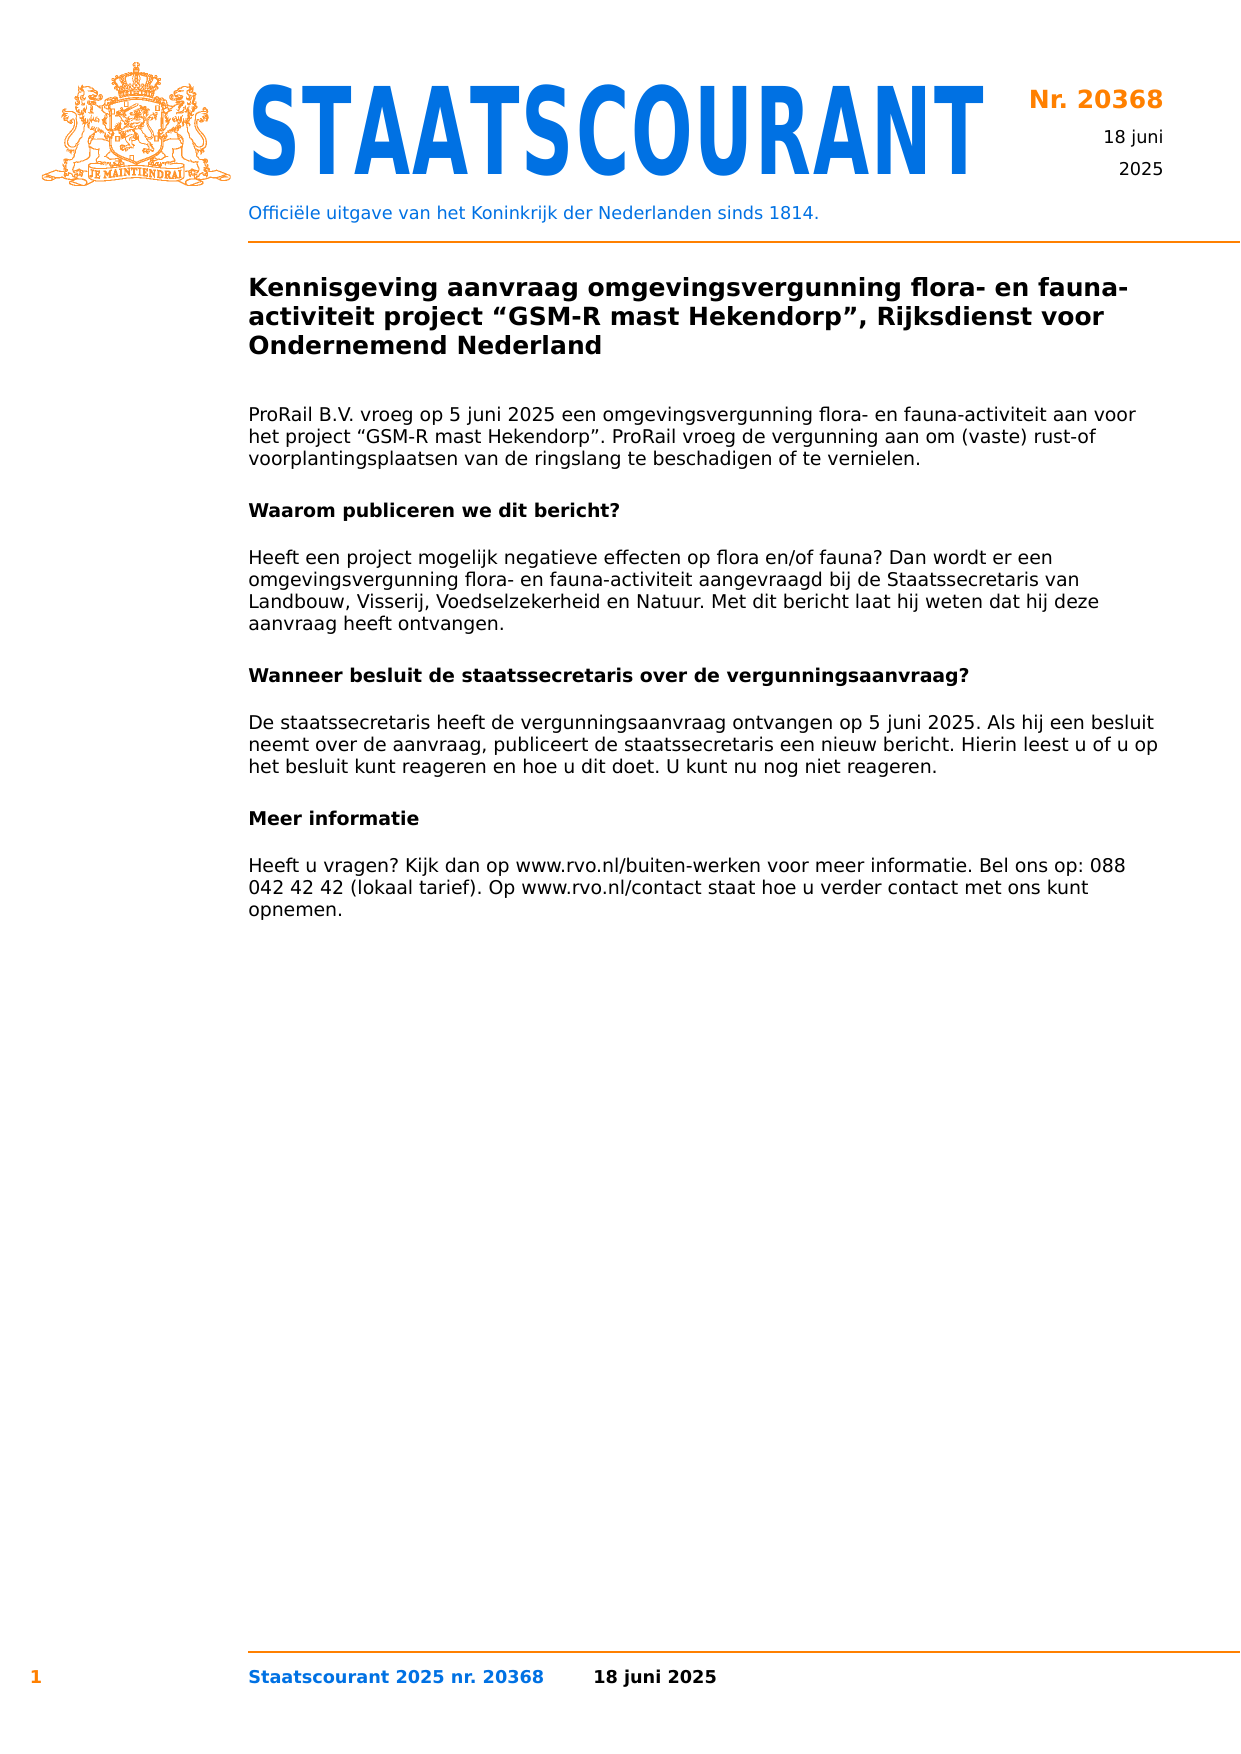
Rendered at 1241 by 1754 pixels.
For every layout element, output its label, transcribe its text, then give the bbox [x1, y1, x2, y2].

text Heeft u vragen? Kijk dan op www.rvo.nl/buiten-werken voor meer informatie. Bel ons op: 088 042 42 42 (lokaal tarief). Op www.rvo.nl/contact staat hoe u verder contact met ons kunt opnemen. [248, 855, 1163, 921]
picture [41, 62, 231, 186]
text De staatssecretaris heeft de vergunningsaanvraag ontvangen op 5 juni 2025. Als hij een besluit neemt over de aanvraag, publiceert de staatssecretaris een nieuw bericht. Hierin leest u of u op het besluit kunt reageren en hoe u dit doet. U kunt nu nog niet reageren. [248, 712, 1163, 778]
table_header STAATSCOURANT [248, 62, 998, 203]
text Heeft een project mogelijk negatieve effecten op flora en/of fauna? Dan wordt er een omgevingsvergunning flora- en fauna-activiteit aangevraagd bij de Staatssecretaris van Landbouw, Visserij, Voedselzekerheid en Natuur. Met dit bericht laat hij weten dat hij deze aanvraag heeft ontvangen. [248, 547, 1163, 635]
table_cell 18 juni [998, 121, 1240, 153]
table_header [25, 62, 248, 241]
text ProRail B.V. vroeg op 5 juni 2025 een omgevingsvergunning flora- en fauna-activiteit aan voor het project “GSM-R mast Hekendorp”. ProRail vroeg de vergunning aan om (vaste) rust-of voorplantingsplaatsen van de ringslang te beschadigen of te vernielen. [248, 404, 1163, 470]
subtitle Meer informatie [248, 808, 1163, 830]
table_cell 2025 [998, 153, 1240, 203]
table_header Nr. 20368 [998, 62, 1240, 121]
subtitle Kennisgeving aanvraag omgevingsvergunning flora- en fauna-activiteit project “GSM-R mast Hekendorp”, Rijksdienst voor Ondernemend Nederland [248, 273, 1163, 361]
subtitle Waarom publiceren we dit bericht? [248, 500, 1163, 522]
subtitle Wanneer besluit de staatssecretaris over de vergunningsaanvraag? [248, 665, 1163, 687]
table_cell Officiële uitgave van het Koninkrijk der Nederlanden sinds 1814. [248, 203, 1240, 241]
